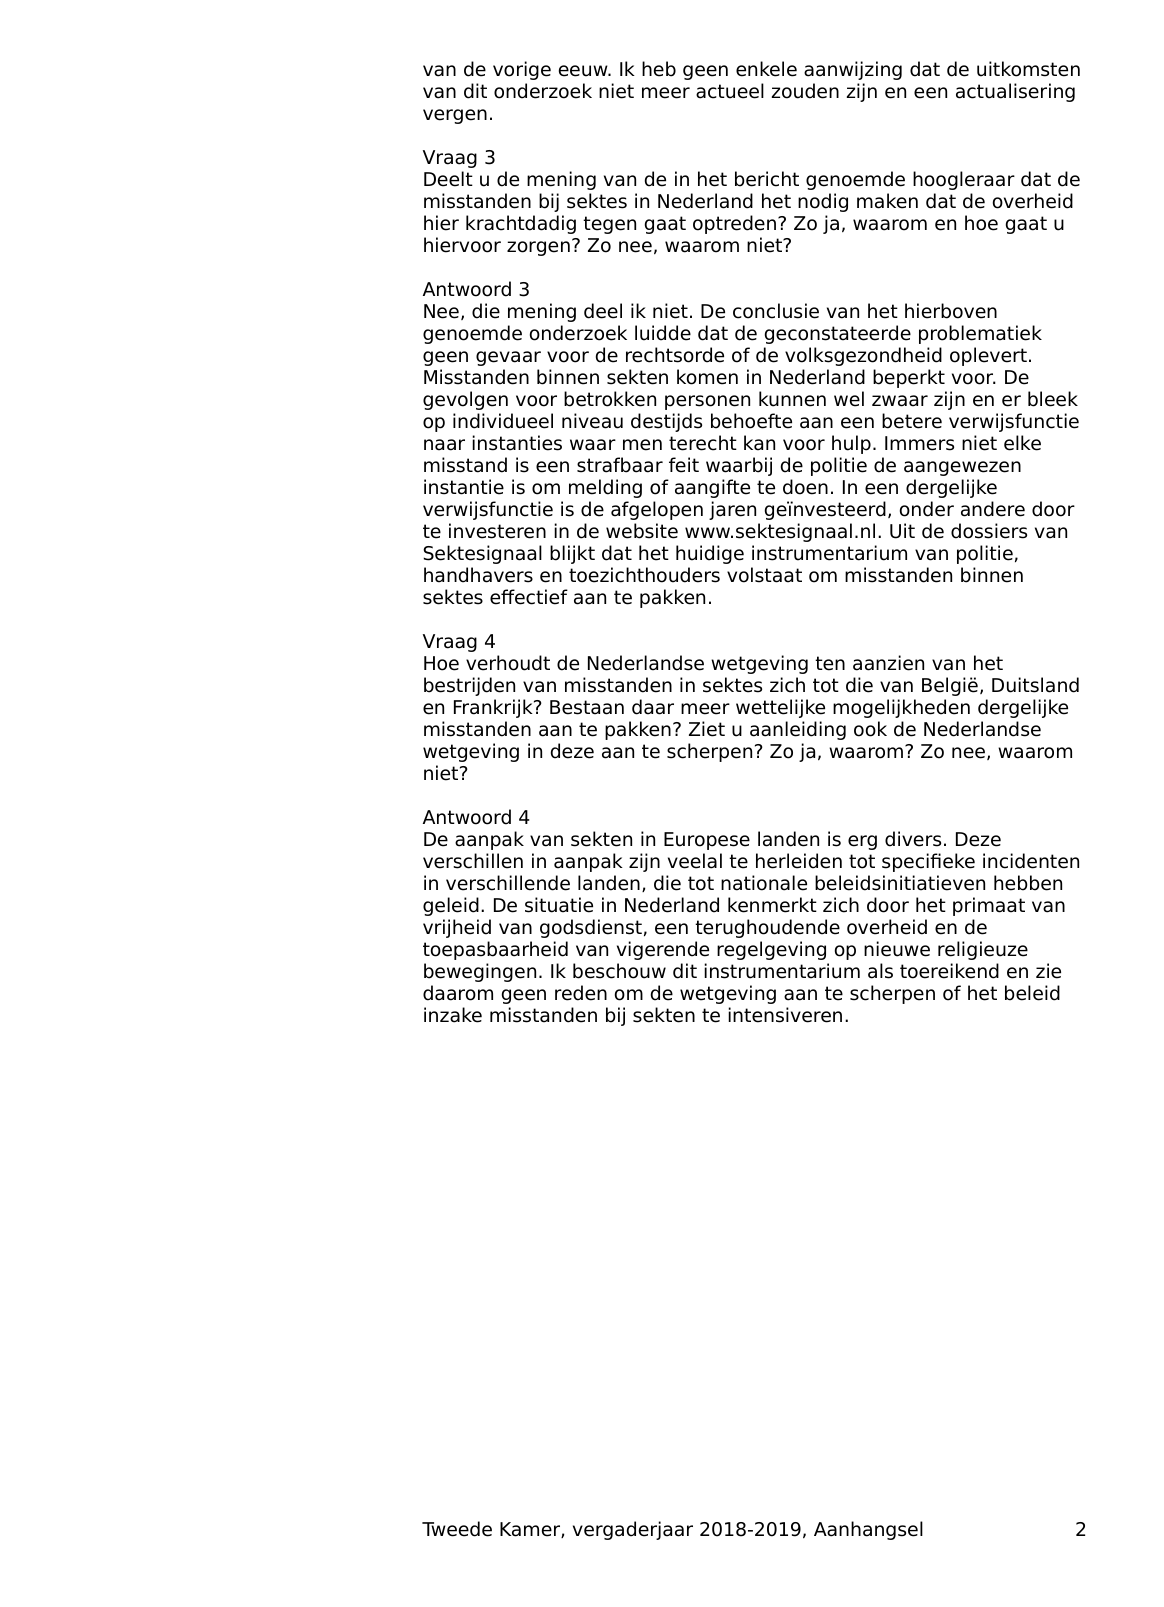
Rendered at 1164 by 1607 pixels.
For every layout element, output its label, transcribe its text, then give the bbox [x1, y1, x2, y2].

text Antwoord 3 [422, 279, 1087, 301]
text Hoe verhoudt de Nederlandse wetgeving ten aanzien van het bestrijden van misstanden in sektes zich tot die van België, Duitsland en Frankrijk? Bestaan daar meer wettelijke mogelijkheden dergelijke misstanden aan te pakken? Ziet u aanleiding ook de Nederlandse wetgeving in deze aan te scherpen? Zo ja, waarom? Zo nee, waarom niet? [422, 653, 1087, 785]
text De aanpak van sekten in Europese landen is erg divers. Deze verschillen in aanpak zijn veelal te herleiden tot specifieke incidenten in verschillende landen, die tot nationale beleidsinitiatieven hebben geleid. De situatie in Nederland kenmerkt zich door het primaat van vrijheid van godsdienst, een terughoudende overheid en de toepasbaarheid van vigerende regelgeving op nieuwe religieuze bewegingen. Ik beschouw dit instrumentarium als toereikend en zie daarom geen reden om de wetgeving aan te scherpen of het beleid inzake misstanden bij sekten te intensiveren. [422, 829, 1087, 1027]
text Vraag 3 [422, 147, 1087, 169]
text van de vorige eeuw. Ik heb geen enkele aanwijzing dat de uitkomsten van dit onderzoek niet meer actueel zouden zijn en een actualisering vergen. [422, 59, 1087, 125]
text Nee, die mening deel ik niet. De conclusie van het hierboven genoemde onderzoek luidde dat de geconstateerde problematiek geen gevaar voor de rechtsorde of de volksgezondheid oplevert. Misstanden binnen sekten komen in Nederland beperkt voor. De gevolgen voor betrokken personen kunnen wel zwaar zijn en er bleek op individueel niveau destijds behoefte aan een betere verwijsfunctie naar instanties waar men terecht kan voor hulp. Immers niet elke misstand is een strafbaar feit waarbij de politie de aangewezen instantie is om melding of aangifte te doen. In een dergelijke verwijsfunctie is de afgelopen jaren geïnvesteerd, onder andere door te investeren in de website www.sektesignaal.nl. Uit de dossiers van Sektesignaal blijkt dat het huidige instrumentarium van politie, handhavers en toezichthouders volstaat om misstanden binnen sektes effectief aan te pakken. [422, 301, 1087, 609]
text Deelt u de mening van de in het bericht genoemde hoogleraar dat de misstanden bij sektes in Nederland het nodig maken dat de overheid hier krachtdadig tegen gaat optreden? Zo ja, waarom en hoe gaat u hiervoor zorgen? Zo nee, waarom niet? [422, 169, 1087, 257]
text Antwoord 4 [422, 807, 1087, 829]
text Vraag 4 [422, 631, 1087, 653]
